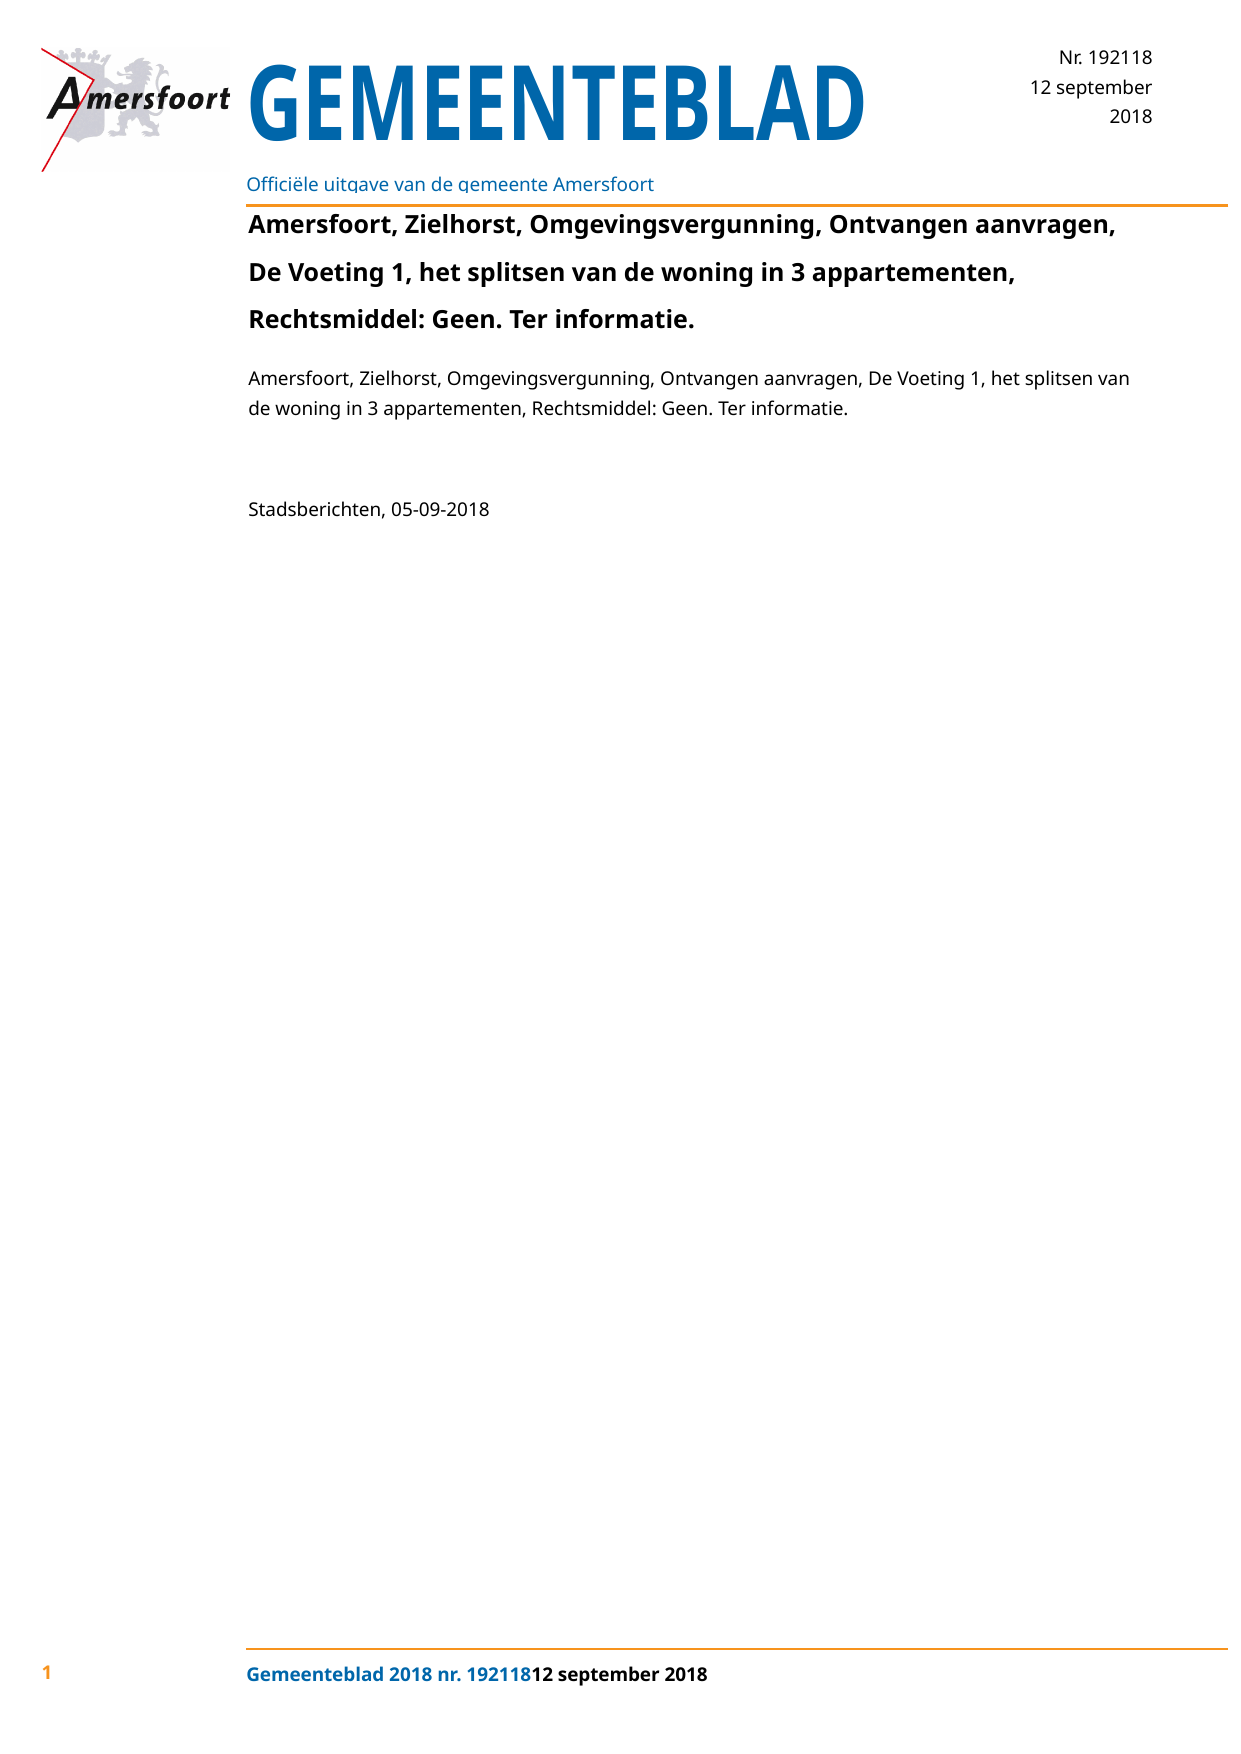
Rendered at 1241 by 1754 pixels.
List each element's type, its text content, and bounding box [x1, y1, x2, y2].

text Stadsberichten, 05-09-2018 [248, 496, 1152, 522]
text Amersfoort, Zielhorst, Omgevingsvergunning, Ontvangen aanvragen, De Voeting 1, het splitsen van de woning in 3 appartementen, Rechtsmiddel: Geen. Ter informatie. [248, 366, 1152, 421]
text Amersfoort, Zielhorst, Omgevingsvergunning, Ontvangen aanvragen, De Voeting 1, het splitsen van de woning in 3 appartementen, Rechtsmiddel: Geen. Ter informatie. [248, 207, 1152, 336]
picture [41, 47, 231, 172]
